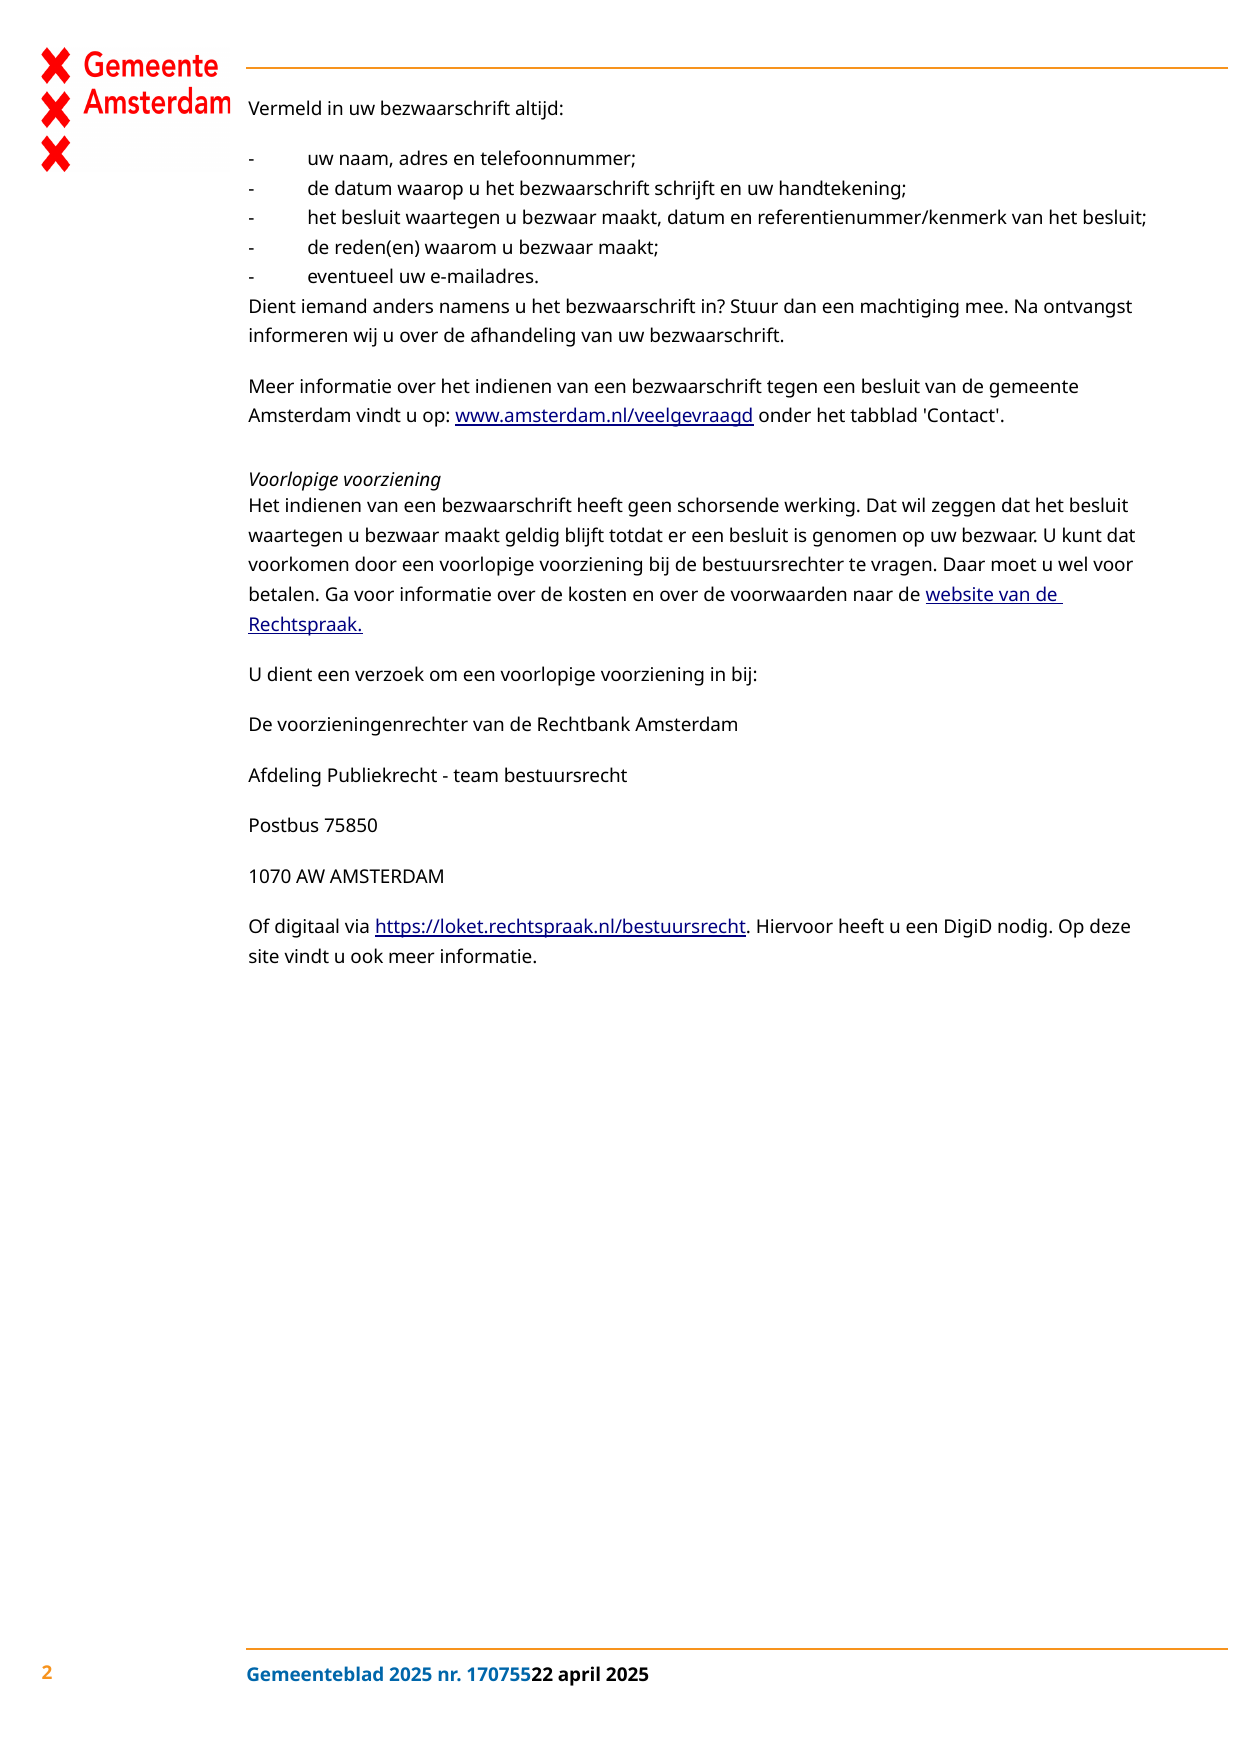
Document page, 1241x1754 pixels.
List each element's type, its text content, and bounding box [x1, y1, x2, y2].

picture [41, 47, 231, 172]
list eventueel uw e-mailadres. [248, 263, 1152, 289]
text Het indienen van een bezwaarschrift heeft geen schorsende werking. Dat wil zeggen dat het besluit waartegen u bezwaar maakt geldig blijft totdat er een besluit is genomen op uw bezwaar. U kunt dat voorkomen door een voorlopige voorziening bij de bestuursrechter te vragen. Daar moet u wel voor betalen. Ga voor informatie over de kosten en over de voorwaarden naar de website van de Rechtspraak. [248, 492, 1152, 636]
list de reden(en) waarom u bezwaar maakt; [248, 234, 1152, 260]
text 1070 AW AMSTERDAM [248, 863, 1152, 888]
list uw naam, adres en telefoonnummer; [248, 145, 1152, 171]
text Of digitaal via https://loket.rechtspraak.nl/bestuursrecht. Hiervoor heeft u een DigiD nodig. Op deze site vindt u ook meer informatie. [248, 913, 1152, 968]
text U dient een verzoek om een voorlopige voorziening in bij: [248, 661, 1152, 687]
text Voorlopige voorziening [248, 467, 1152, 492]
list het besluit waartegen u bezwaar maakt, datum en referentienummer/kenmerk van het besluit; [248, 204, 1152, 230]
text De voorzieningenrechter van de Rechtbank Amsterdam [248, 712, 1152, 737]
text Postbus 75850 [248, 812, 1152, 838]
text Meer informatie over het indienen van een bezwaarschrift tegen een besluit van de gemeente Amsterdam vindt u op: www.amsterdam.nl/veelgevraagd onder het tabblad 'Contact'. [248, 373, 1152, 428]
text Afdeling Publiekrecht - team bestuursrecht [248, 762, 1152, 788]
text Vermeld in uw bezwaarschrift altijd: [248, 95, 1152, 121]
list de datum waarop u het bezwaarschrift schrijft en uw handtekening; [248, 175, 1152, 201]
text Dient iemand anders namens u het bezwaarschrift in? Stuur dan een machtiging mee. Na ontvangst informeren wij u over de afhandeling van uw bezwaarschrift. [248, 293, 1152, 348]
